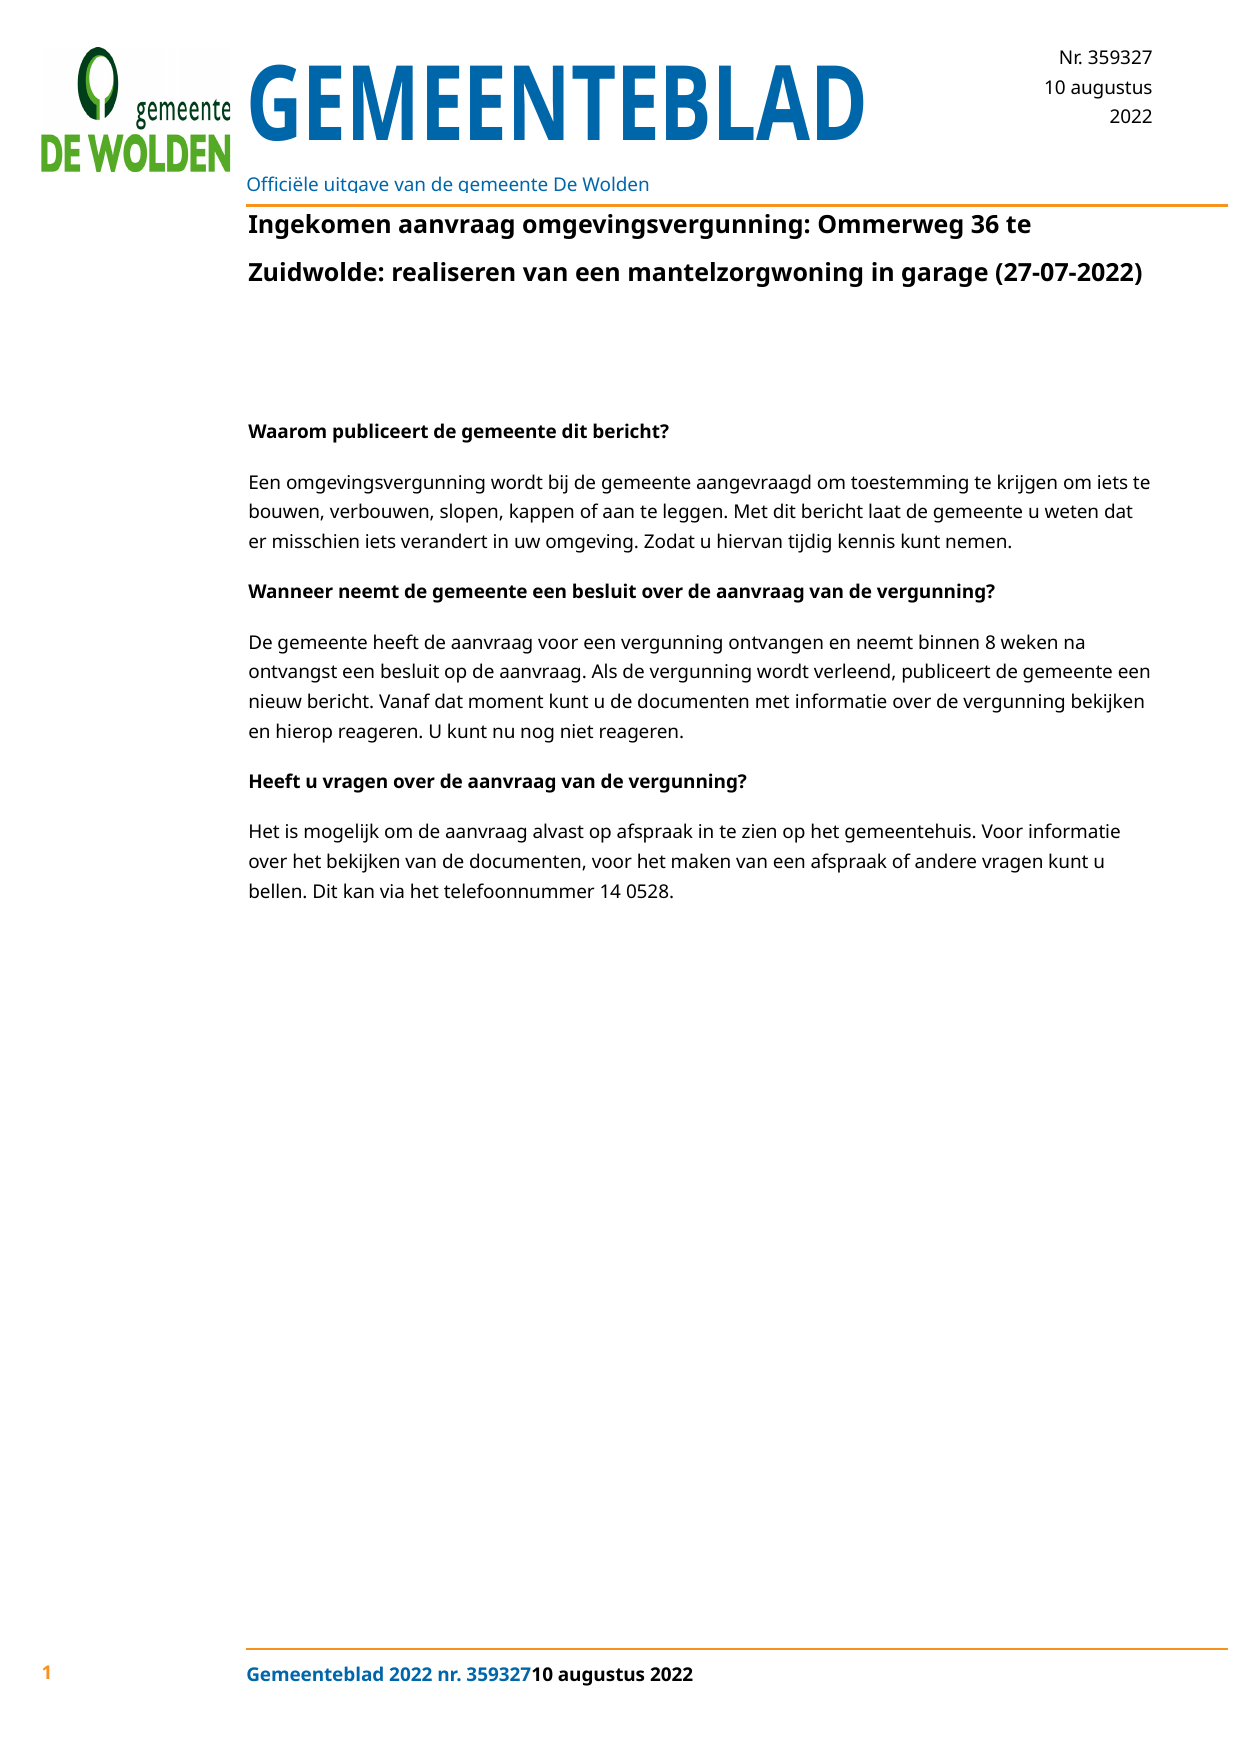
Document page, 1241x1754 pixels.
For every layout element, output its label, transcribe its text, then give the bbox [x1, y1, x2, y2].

text Wanneer neemt de gemeente een besluit over de aanvraag van de vergunning? [248, 579, 1152, 604]
text Een omgevingsvergunning wordt bij de gemeente aangevraagd om toestemming te krijgen om iets te bouwen, verbouwen, slopen, kappen of aan te leggen. Met dit bericht laat de gemeente u weten dat er misschien iets verandert in uw omgeving. Zodat u hiervan tijdig kennis kunt nemen. [248, 469, 1152, 554]
text Ingekomen aanvraag omgevingsvergunning: Ommerweg 36 te Zuidwolde: realiseren van een mantelzorgwoning in garage (27-07-2022) [248, 207, 1152, 288]
picture [41, 47, 231, 172]
text Het is mogelijk om de aanvraag alvast op afspraak in te zien op het gemeentehuis. Voor informatie over het bekijken van de documenten, voor het maken van een afspraak of andere vragen kunt u bellen. Dit kan via het telefoonnummer 14 0528. [248, 819, 1152, 904]
text Waarom publiceert de gemeente dit bericht? [248, 419, 1152, 444]
text Heeft u vragen over de aanvraag van de vergunning? [248, 768, 1152, 794]
text De gemeente heeft de aanvraag voor een vergunning ontvangen en neemt binnen 8 weken na ontvangst een besluit op de aanvraag. Als de vergunning wordt verleend, publiceert de gemeente een nieuw bericht. Vanaf dat moment kunt u de documenten met informatie over de vergunning bekijken en hierop reageren. U kunt nu nog niet reageren. [248, 629, 1152, 744]
